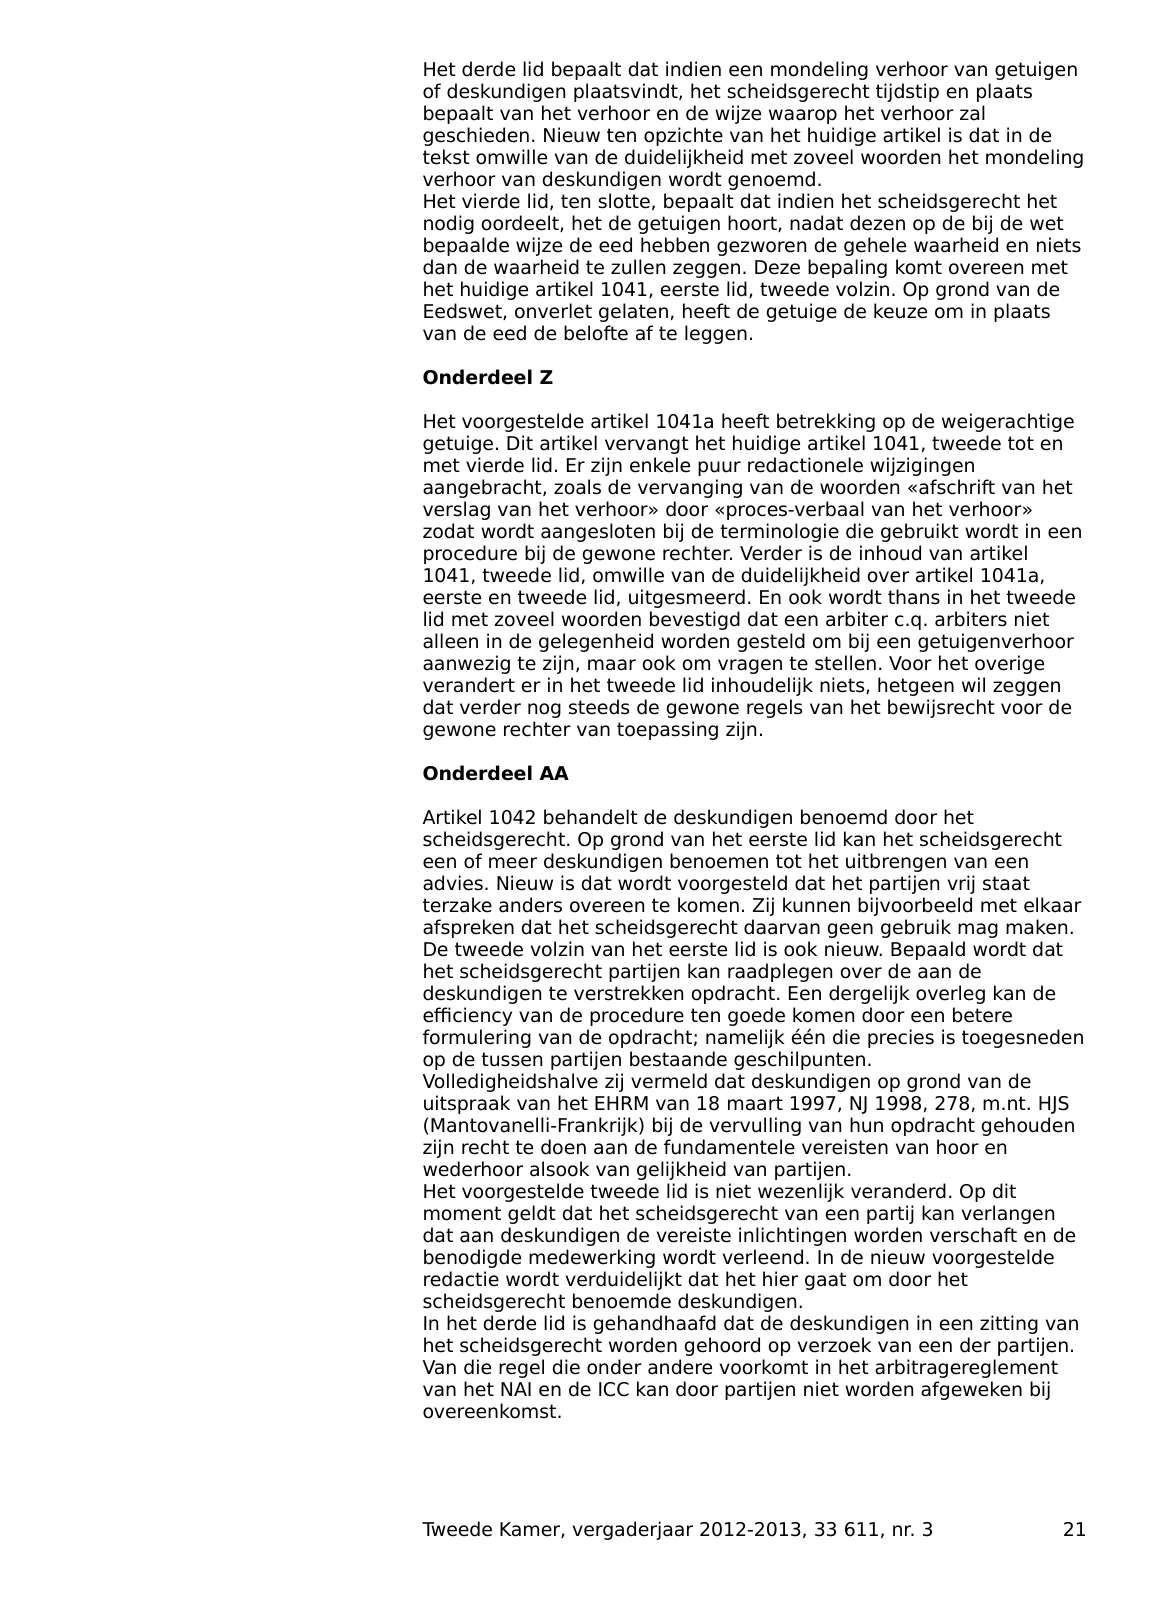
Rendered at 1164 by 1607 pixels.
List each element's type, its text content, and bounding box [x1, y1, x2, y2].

subtitle Onderdeel Z [422, 367, 1087, 389]
text De tweede volzin van het eerste lid is ook nieuw. Bepaald wordt dat het scheidsgerecht partijen kan raadplegen over de aan de deskundigen te verstrekken opdracht. Een dergelijk overleg kan de efficiency van de procedure ten goede komen door een betere formulering van de opdracht; namelijk één die precies is toegesneden op de tussen partijen bestaande geschilpunten. [422, 939, 1087, 1071]
text Het vierde lid, ten slotte, bepaalt dat indien het scheidsgerecht het nodig oordeelt, het de getuigen hoort, nadat dezen op de bij de wet bepaalde wijze de eed hebben gezworen de gehele waarheid en niets dan de waarheid te zullen zeggen. Deze bepaling komt overeen met het huidige artikel 1041, eerste lid, tweede volzin. Op grond van de Eedswet, onverlet gelaten, heeft de getuige de keuze om in plaats van de eed de belofte af te leggen. [422, 191, 1087, 345]
text Artikel 1042 behandelt de deskundigen benoemd door het scheidsgerecht. Op grond van het eerste lid kan het scheidsgerecht een of meer deskundigen benoemen tot het uitbrengen van een advies. Nieuw is dat wordt voorgesteld dat het partijen vrij staat terzake anders overeen te komen. Zij kunnen bijvoorbeeld met elkaar afspreken dat het scheidsgerecht daarvan geen gebruik mag maken. [422, 807, 1087, 939]
text In het derde lid is gehandhaafd dat de deskundigen in een zitting van het scheidsgerecht worden gehoord op verzoek van een der partijen. Van die regel die onder andere voorkomt in het arbitragereglement van het NAI en de ICC kan door partijen niet worden afgeweken bij overeenkomst. [422, 1313, 1087, 1423]
subtitle Onderdeel AA [422, 763, 1087, 785]
text Het voorgestelde artikel 1041a heeft betrekking op de weigerachtige getuige. Dit artikel vervangt het huidige artikel 1041, tweede tot en met vierde lid. Er zijn enkele puur redactionele wijzigingen aangebracht, zoals de vervanging van de woorden «afschrift van het verslag van het verhoor» door «proces-verbaal van het verhoor» zodat wordt aangesloten bij de terminologie die gebruikt wordt in een procedure bij de gewone rechter. Verder is de inhoud van artikel 1041, tweede lid, omwille van de duidelijkheid over artikel 1041a, eerste en tweede lid, uitgesmeerd. En ook wordt thans in het tweede lid met zoveel woorden bevestigd dat een arbiter c.q. arbiters niet alleen in de gelegenheid worden gesteld om bij een getuigenverhoor aanwezig te zijn, maar ook om vragen te stellen. Voor het overige verandert er in het tweede lid inhoudelijk niets, hetgeen wil zeggen dat verder nog steeds de gewone regels van het bewijsrecht voor de gewone rechter van toepassing zijn. [422, 411, 1087, 741]
text Het derde lid bepaalt dat indien een mondeling verhoor van getuigen of deskundigen plaatsvindt, het scheidsgerecht tijdstip en plaats bepaalt van het verhoor en de wijze waarop het verhoor zal geschieden. Nieuw ten opzichte van het huidige artikel is dat in de tekst omwille van de duidelijkheid met zoveel woorden het mondeling verhoor van deskundigen wordt genoemd. [422, 59, 1087, 191]
text Volledigheidshalve zij vermeld dat deskundigen op grond van de uitspraak van het EHRM van 18 maart 1997, NJ 1998, 278, m.nt. HJS (Mantovanelli-Frankrijk) bij de vervulling van hun opdracht gehouden zijn recht te doen aan de fundamentele vereisten van hoor en wederhoor alsook van gelijkheid van partijen. [422, 1071, 1087, 1181]
text Het voorgestelde tweede lid is niet wezenlijk veranderd. Op dit moment geldt dat het scheidsgerecht van een partij kan verlangen dat aan deskundigen de vereiste inlichtingen worden verschaft en de benodigde medewerking wordt verleend. In de nieuw voorgestelde redactie wordt verduidelijkt dat het hier gaat om door het scheidsgerecht benoemde deskundigen. [422, 1181, 1087, 1313]
